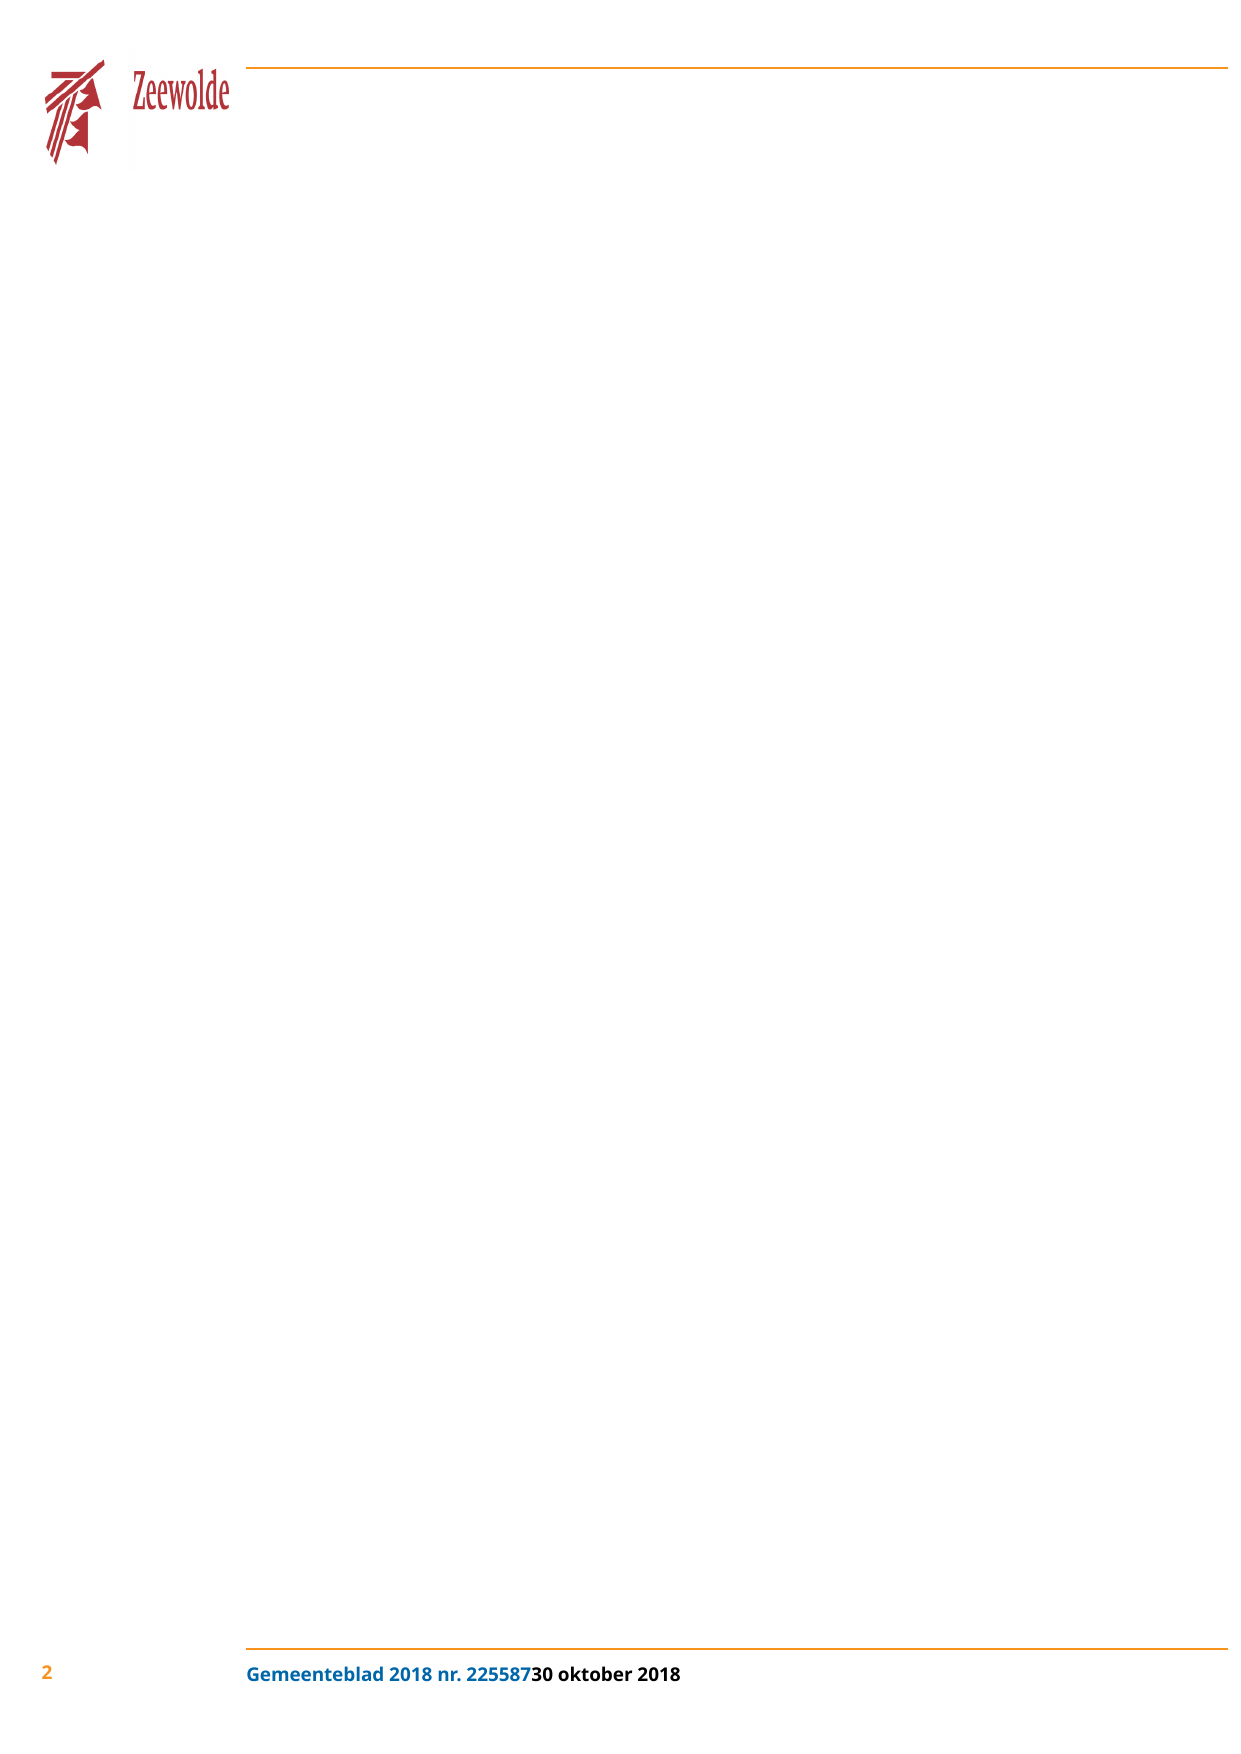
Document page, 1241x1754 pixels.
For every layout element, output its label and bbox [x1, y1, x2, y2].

picture [41, 47, 231, 172]
